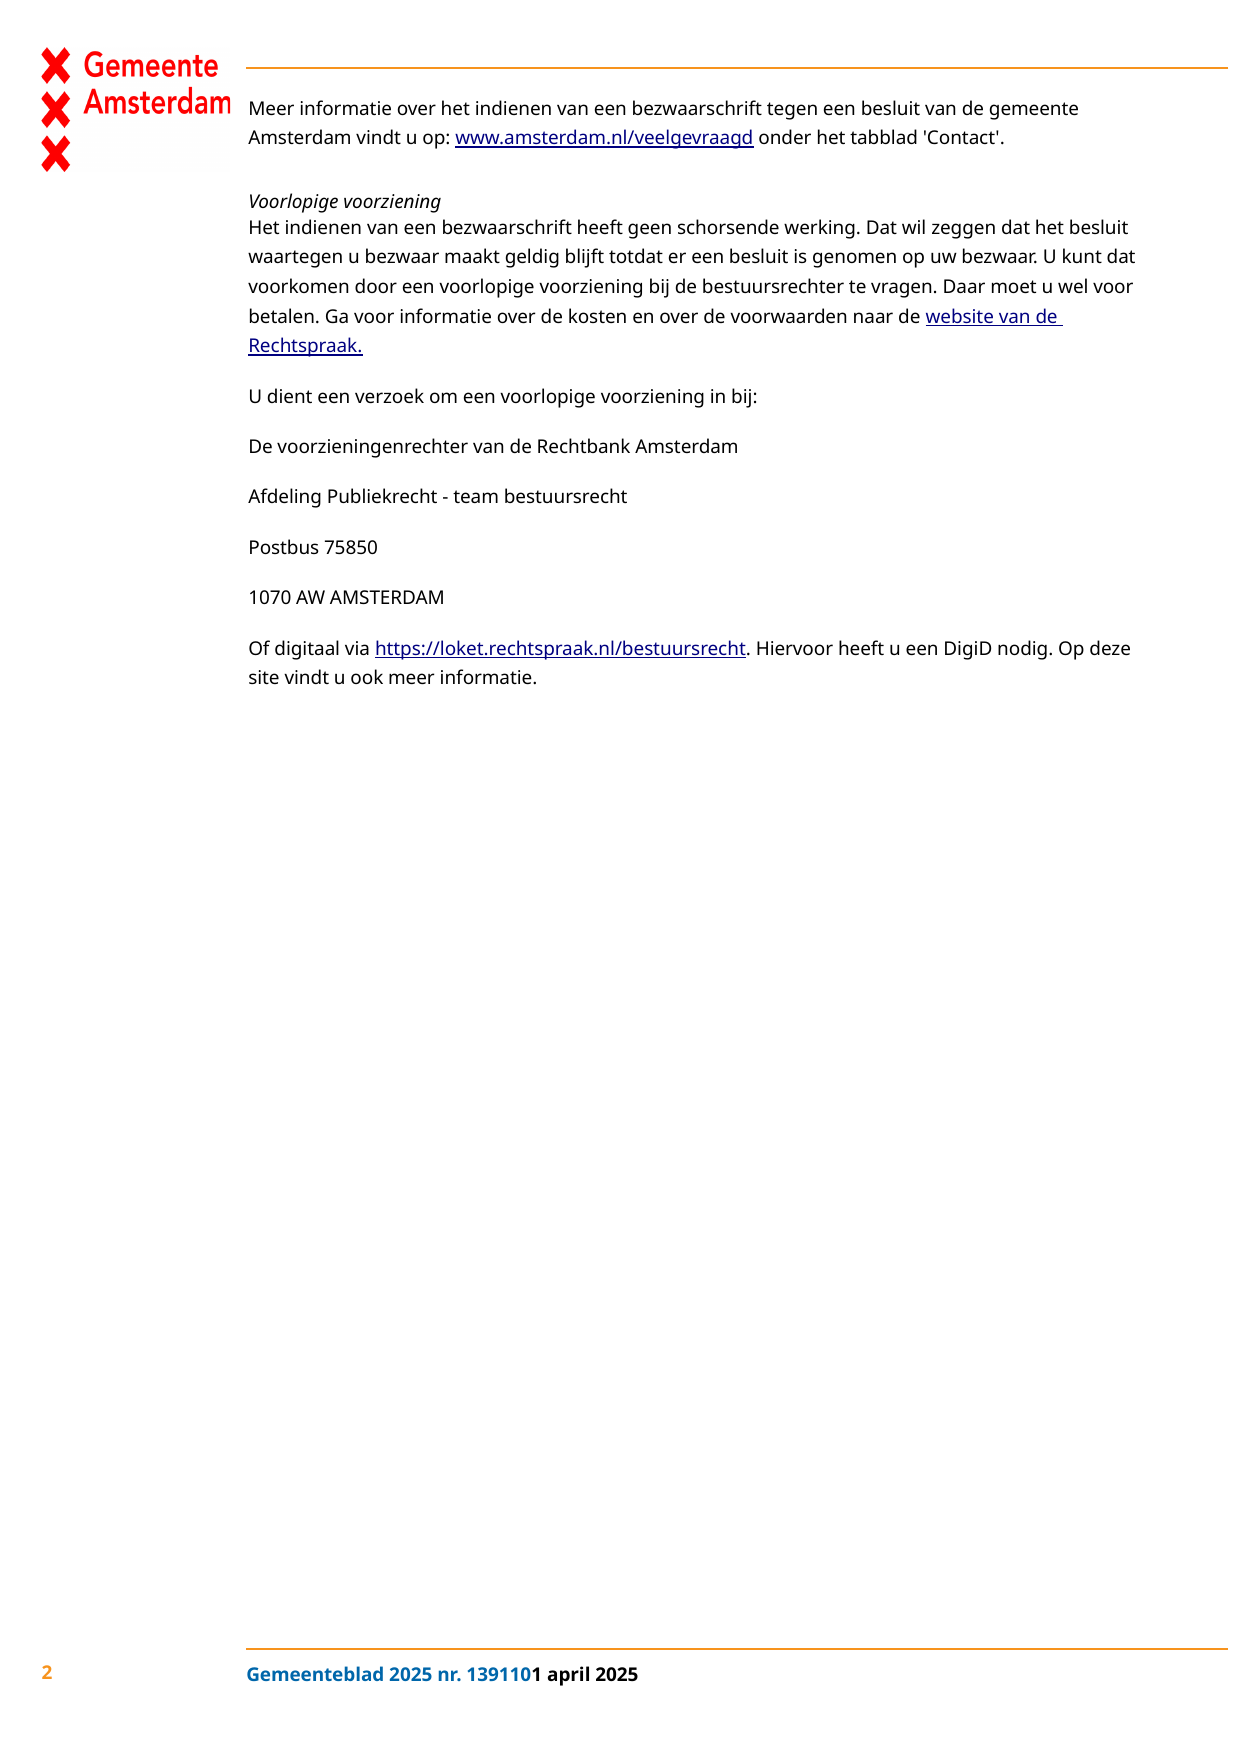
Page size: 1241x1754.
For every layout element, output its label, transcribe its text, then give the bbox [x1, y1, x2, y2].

text Het indienen van een bezwaarschrift heeft geen schorsende werking. Dat wil zeggen dat het besluit waartegen u bezwaar maakt geldig blijft totdat er een besluit is genomen op uw bezwaar. U kunt dat voorkomen door een voorlopige voorziening bij de bestuursrechter te vragen. Daar moet u wel voor betalen. Ga voor informatie over de kosten en over de voorwaarden naar de website van de Rechtspraak. [248, 214, 1152, 358]
text Voorlopige voorziening [248, 188, 1152, 214]
text 1070 AW AMSTERDAM [248, 584, 1152, 610]
text Of digitaal via https://loket.rechtspraak.nl/bestuursrecht. Hiervoor heeft u een DigiD nodig. Op deze site vindt u ook meer informatie. [248, 635, 1152, 690]
text Meer informatie over het indienen van een bezwaarschrift tegen een besluit van de gemeente Amsterdam vindt u op: www.amsterdam.nl/veelgevraagd onder het tabblad 'Contact'. [248, 95, 1152, 150]
text Afdeling Publiekrecht - team bestuursrecht [248, 484, 1152, 509]
text Postbus 75850 [248, 534, 1152, 560]
text U dient een verzoek om een voorlopige voorziening in bij: [248, 383, 1152, 408]
text De voorzieningenrechter van de Rechtbank Amsterdam [248, 433, 1152, 459]
picture [41, 47, 231, 172]
